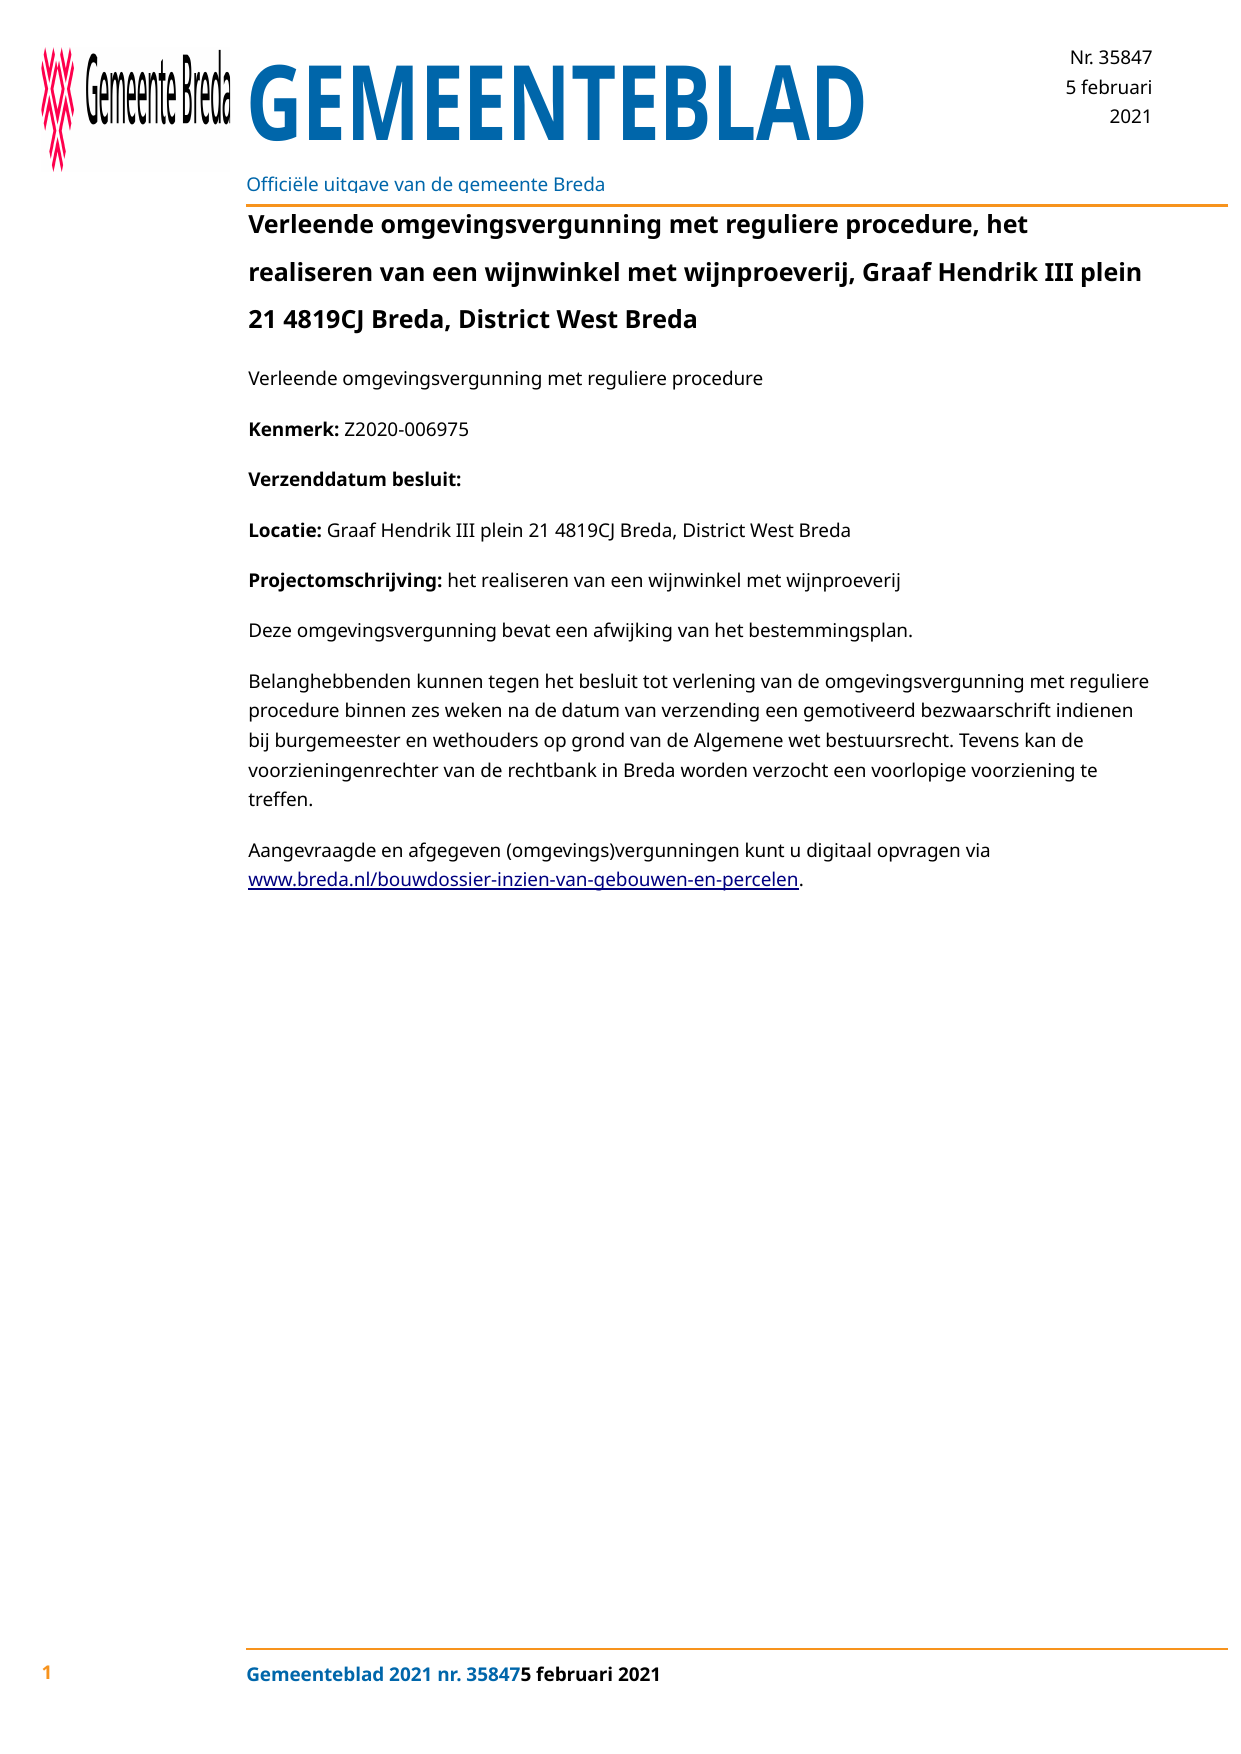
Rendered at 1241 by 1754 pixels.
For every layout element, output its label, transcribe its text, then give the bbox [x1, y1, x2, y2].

text Aangevraagde en afgegeven (omgevings)vergunningen kunt u digitaal opvragen via www.breda.nl/bouwdossier-inzien-van-gebouwen-en-percelen. [248, 837, 1152, 892]
text Deze omgevingsvergunning bevat een afwijking van het bestemmingsplan. [248, 618, 1152, 643]
text Kenmerk: Z2020-006975 [248, 416, 1152, 442]
text Locatie: Graaf Hendrik III plein 21 4819CJ Breda, District West Breda [248, 517, 1152, 542]
text Belanghebbenden kunnen tegen het besluit tot verlening van de omgevingsvergunning met reguliere procedure binnen zes weken na de datum van verzending een gemotiveerd bezwaarschrift indienen bij burgemeester en wethouders op grond van de Algemene wet bestuursrecht. Tevens kan de voorzieningenrechter van de rechtbank in Breda worden verzocht een voorlopige voorziening te treffen. [248, 668, 1152, 812]
text Verleende omgevingsvergunning met reguliere procedure, het realiseren van een wijnwinkel met wijnproeverij, Graaf Hendrik III plein 21 4819CJ Breda, District West Breda [248, 207, 1152, 336]
text Projectomschrijving: het realiseren van een wijnwinkel met wijnproeverij [248, 567, 1152, 593]
picture [41, 47, 231, 172]
text Verzenddatum besluit: [248, 466, 1152, 492]
text Verleende omgevingsvergunning met reguliere procedure [248, 366, 1152, 391]
